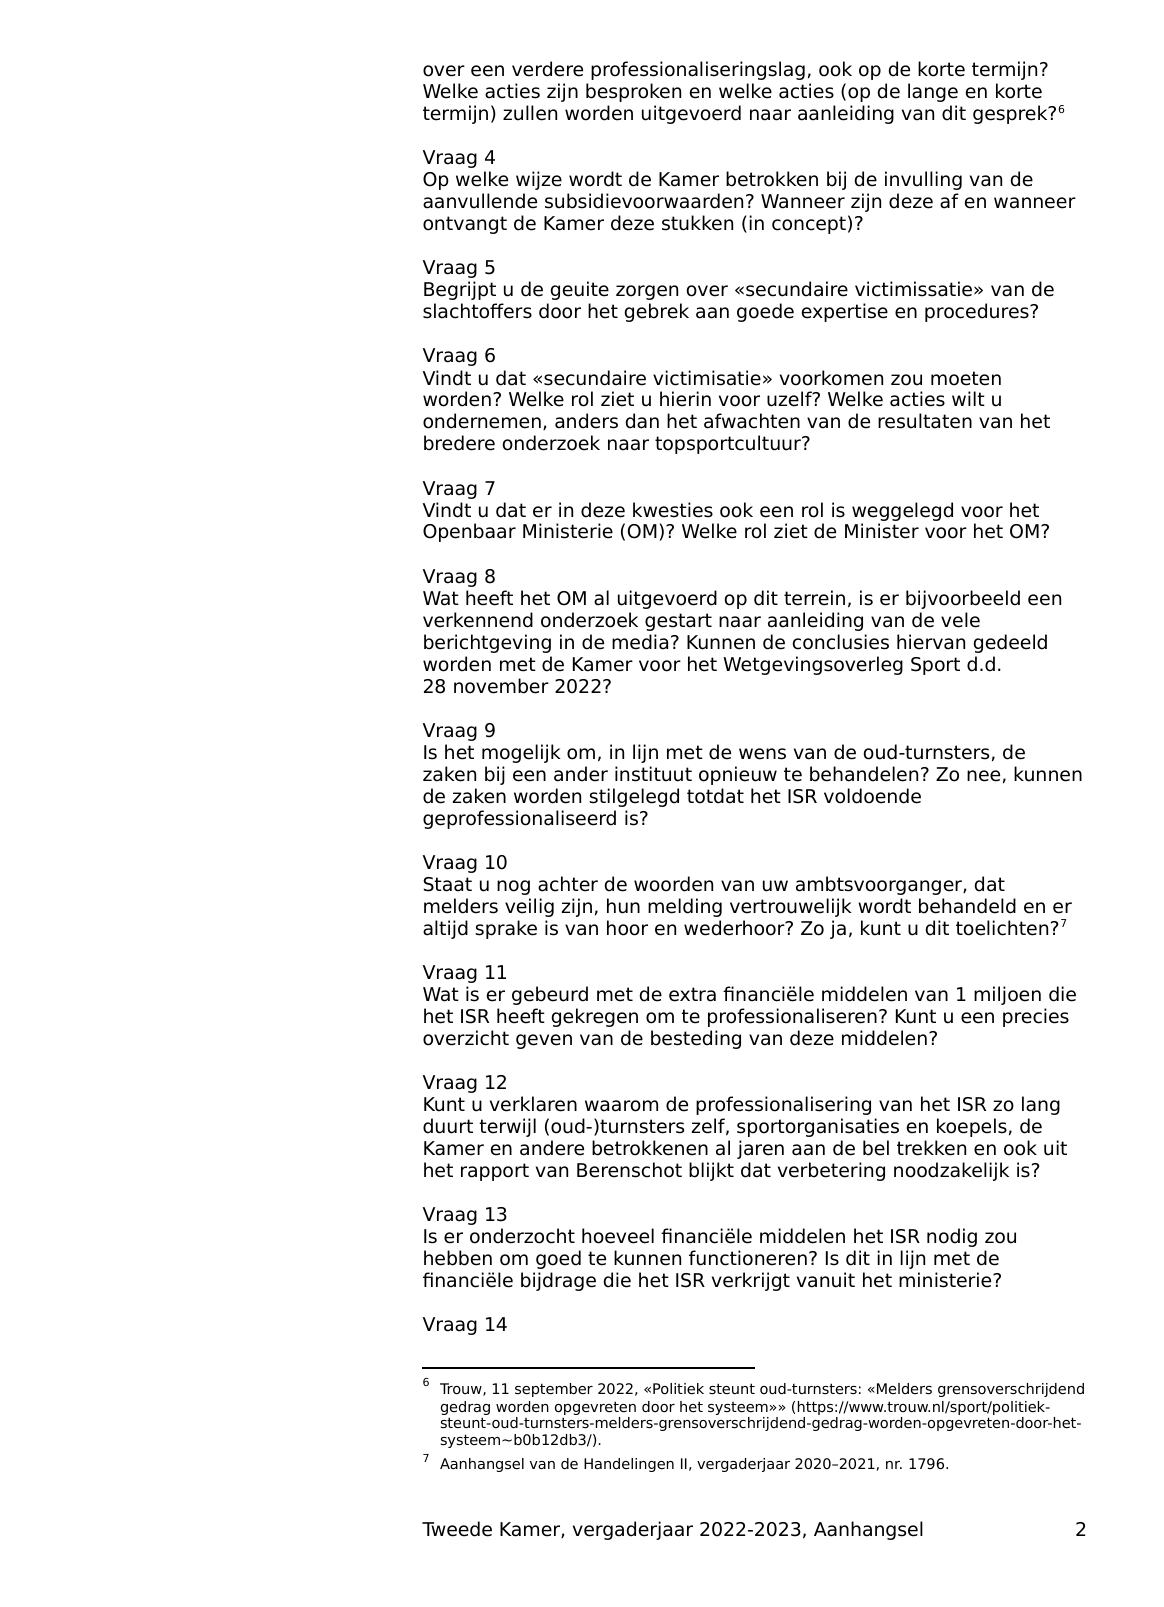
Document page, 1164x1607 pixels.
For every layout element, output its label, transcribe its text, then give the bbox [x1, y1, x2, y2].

text Begrijpt u de geuite zorgen over «secundaire victimissatie» van de slachtoffers door het gebrek aan goede expertise en procedures? [422, 279, 1087, 323]
text Wat is er gebeurd met de extra financiële middelen van 1 miljoen die het ISR heeft gekregen om te professionaliseren? Kunt u een precies overzicht geven van de besteding van deze middelen? [422, 984, 1087, 1050]
text Aanhangsel van de Handelingen II, vergaderjaar 2020–2021, nr. 1796. [422, 1452, 1087, 1474]
text Wat heeft het OM al uitgevoerd op dit terrein, is er bijvoorbeeld een verkennend onderzoek gestart naar aanleiding van de vele berichtgeving in de media? Kunnen de conclusies hiervan gedeeld worden met de Kamer voor het Wetgevingsoverleg Sport d.d. 28 november 2022? [422, 588, 1087, 697]
text Op welke wijze wordt de Kamer betrokken bij de invulling van de aanvullende subsidievoorwaarden? Wanneer zijn deze af en wanneer ontvangt de Kamer deze stukken (in concept)? [422, 169, 1087, 235]
text Kunt u verklaren waarom de professionalisering van het ISR zo lang duurt terwijl (oud-)turnsters zelf, sportorganisaties en koepels, de Kamer en andere betrokkenen al jaren aan de bel trekken en ook uit het rapport van Berenschot blijkt dat verbetering noodzakelijk is? [422, 1094, 1087, 1182]
text Vraag 7 [422, 477, 1087, 499]
text Vraag 8 [422, 566, 1087, 588]
text Vraag 5 [422, 257, 1087, 279]
text Trouw, 11 september 2022, «Politiek steunt oud-turnsters: «Melders grensoverschrijdend gedrag worden opgevreten door het systeem»» (https://www.trouw.nl/sport/politiek-steunt-oud-turnsters-melders-grensoverschrijdend-gedrag-worden-opgevreten-door-het-systeem~b0b12db3/). [422, 1377, 1087, 1449]
text Vindt u dat «secundaire victimisatie» voorkomen zou moeten worden? Welke rol ziet u hierin voor uzelf? Welke acties wilt u ondernemen, anders dan het afwachten van de resultaten van het bredere onderzoek naar topsportcultuur? [422, 367, 1087, 455]
text Vraag 6 [422, 345, 1087, 367]
text over een verdere professionaliseringslag, ook op de korte termijn? Welke acties zijn besproken en welke acties (op de lange en korte termijn) zullen worden uitgevoerd naar aanleiding van dit gesprek? [422, 59, 1087, 125]
text Vraag 4 [422, 147, 1087, 169]
text Is het mogelijk om, in lijn met de wens van de oud-turnsters, de zaken bij een ander instituut opnieuw te behandelen? Zo nee, kunnen de zaken worden stilgelegd totdat het ISR voldoende geprofessionaliseerd is? [422, 742, 1087, 829]
text Vraag 12 [422, 1072, 1087, 1094]
text Is er onderzocht hoeveel financiële middelen het ISR nodig zou hebben om goed te kunnen functioneren? Is dit in lijn met de financiële bijdrage die het ISR verkrijgt vanuit het ministerie? [422, 1226, 1087, 1292]
text Vindt u dat er in deze kwesties ook een rol is weggelegd voor het Openbaar Ministerie (OM)? Welke rol ziet de Minister voor het OM? [422, 499, 1087, 543]
text Vraag 9 [422, 720, 1087, 742]
text Vraag 13 [422, 1204, 1087, 1226]
text Vraag 14 [422, 1314, 1087, 1336]
text Vraag 11 [422, 962, 1087, 984]
text Staat u nog achter de woorden van uw ambtsvoorganger, dat melders veilig zijn, hun melding vertrouwelijk wordt behandeld en er altijd sprake is van hoor en wederhoor? Zo ja, kunt u dit toelichten? [422, 874, 1087, 940]
text Vraag 10 [422, 852, 1087, 874]
